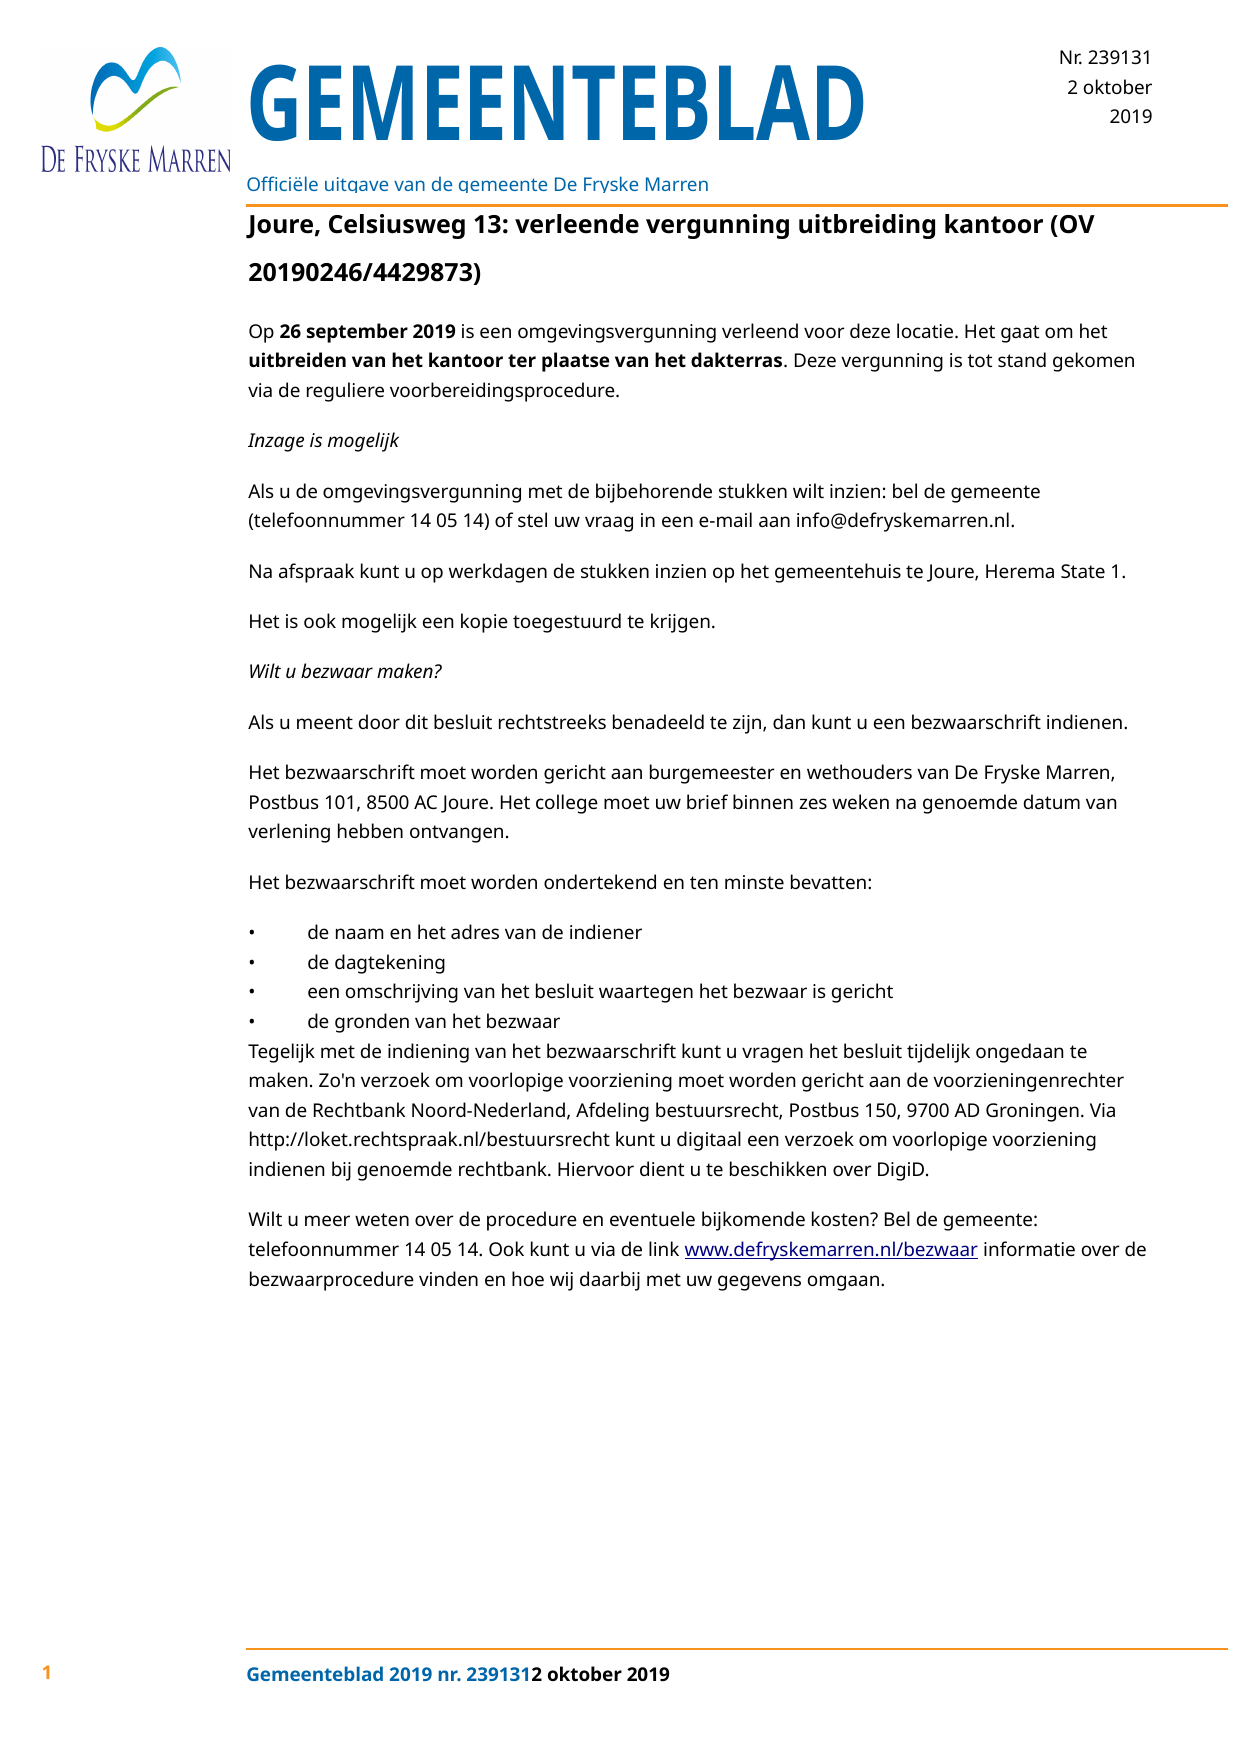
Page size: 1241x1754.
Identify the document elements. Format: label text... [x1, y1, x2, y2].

text Joure, Celsiusweg 13: verleende vergunning uitbreiding kantoor (OV 20190246/4429873) [248, 207, 1152, 288]
list de naam en het adres van de indiener [248, 919, 1152, 945]
list de dagtekening [248, 949, 1152, 975]
text Als u de omgevingsvergunning met de bijbehorende stukken wilt inzien: bel de gemeente (telefoonnummer 14 05 14) of stel uw vraag in een e-mail aan info@defryskemarren.nl. [248, 478, 1152, 533]
text Het bezwaarschrift moet worden ondertekend en ten minste bevatten: [248, 869, 1152, 895]
list de gronden van het bezwaar [248, 1008, 1152, 1034]
text Het bezwaarschrift moet worden gericht aan burgemeester en wethouders van De Fryske Marren, Postbus 101, 8500 AC Joure. Het college moet uw brief binnen zes weken na genoemde datum van verlening hebben ontvangen. [248, 759, 1152, 844]
list een omschrijving van het besluit waartegen het bezwaar is gericht [248, 979, 1152, 1004]
text Tegelijk met de indiening van het bezwaarschrift kunt u vragen het besluit tijdelijk ongedaan te maken. Zo'n verzoek om voorlopige voorziening moet worden gericht aan de voorzieningenrechter van de Rechtbank Noord-Nederland, Afdeling bestuursrecht, Postbus 150, 9700 AD Groningen. Via http://loket.rechtspraak.nl/bestuursrecht kunt u digitaal een verzoek om voorlopige voorziening indienen bij genoemde rechtbank. Hiervoor dient u te beschikken over DigiD. [248, 1038, 1152, 1182]
text Na afspraak kunt u op werkdagen de stukken inzien op het gemeentehuis te Joure, Herema State 1. [248, 558, 1152, 584]
text Wilt u meer weten over de procedure en eventuele bijkomende kosten? Bel de gemeente: telefoonnummer 14 05 14. Ook kunt u via de link www.defryskemarren.nl/bezwaar informatie over de bezwaarprocedure vinden en hoe wij daarbij met uw gegevens omgaan. [248, 1207, 1152, 1292]
text Het is ook mogelijk een kopie toegestuurd te krijgen. [248, 608, 1152, 634]
text Inzage is mogelijk [248, 427, 1152, 453]
text Wilt u bezwaar maken? [248, 659, 1152, 684]
text Als u meent door dit besluit rechtstreeks benadeeld te zijn, dan kunt u een bezwaarschrift indienen. [248, 709, 1152, 735]
text Op 26 september 2019 is een omgevingsvergunning verleend voor deze locatie. Het gaat om het uitbreiden van het kantoor ter plaatse van het dakterras. Deze vergunning is tot stand gekomen via de reguliere voorbereidingsprocedure. [248, 318, 1152, 403]
picture [41, 47, 231, 172]
